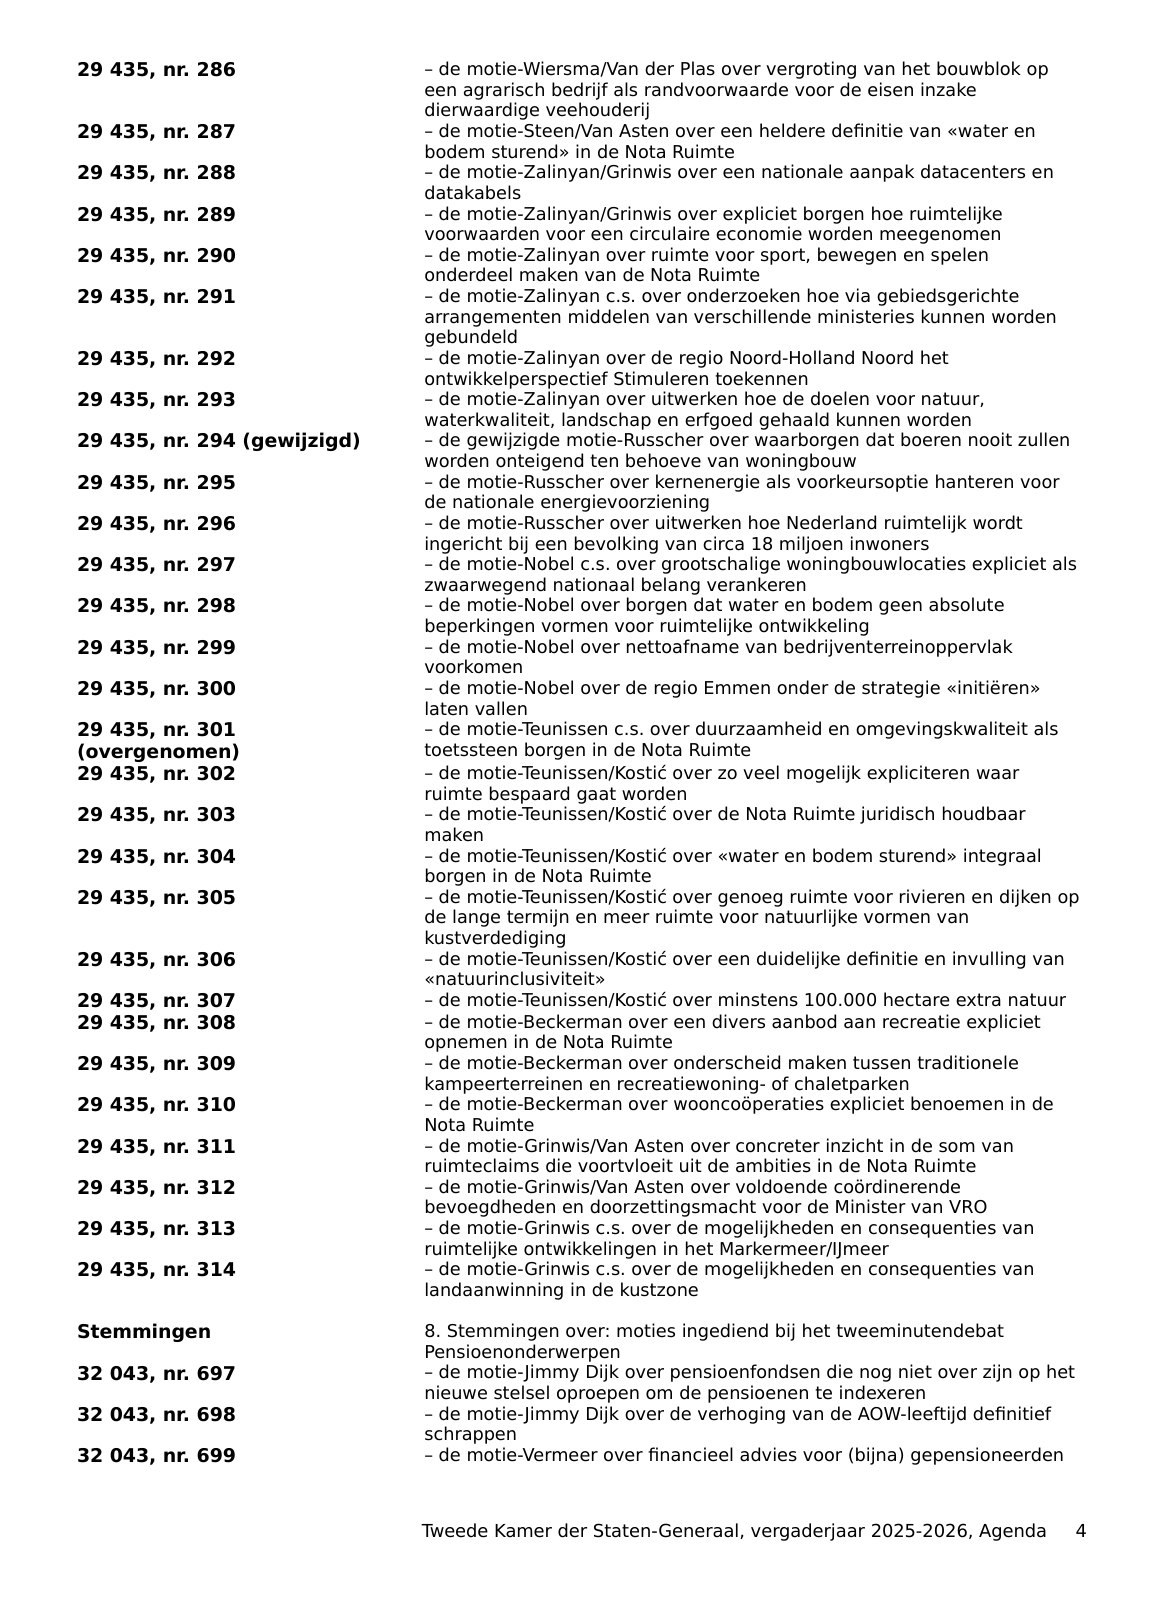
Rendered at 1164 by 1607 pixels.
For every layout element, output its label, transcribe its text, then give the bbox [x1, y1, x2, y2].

table_cell [401, 1094, 418, 1136]
table_cell [401, 472, 418, 513]
table_cell – de motie-Zalinyan over de regio Noord-Holland Noord het ontwikkelperspectief Stimuleren toekennen [418, 348, 1087, 389]
table_cell 29 435, nr. 295 [77, 472, 401, 513]
table_cell 29 435, nr. 311 [77, 1136, 401, 1177]
table_cell 29 435, nr. 287 [77, 121, 401, 162]
table_cell – de motie-Beckerman over een divers aanbod aan recreatie expliciet opnemen in de Nota Ruimte [418, 1012, 1087, 1053]
table_cell 29 435, nr. 307 [77, 990, 401, 1012]
table_cell [401, 1404, 418, 1445]
table_cell 29 435, nr. 286 [77, 59, 401, 121]
table_cell [401, 763, 418, 804]
table_cell – de motie-Jimmy Dijk over pensioenfondsen die nog niet over zijn op het nieuwe stelsel oproepen om de pensioenen te indexeren [418, 1363, 1087, 1404]
table_cell 29 435, nr. 289 [77, 204, 401, 245]
table_cell [401, 389, 418, 430]
table_cell – de motie-Nobel over de regio Emmen onder de strategie «initiëren» laten vallen [418, 678, 1087, 719]
table_cell – de gewijzigde motie-Russcher over waarborgen dat boeren nooit zullen worden onteigend ten behoeve van woningbouw [418, 430, 1087, 472]
table_cell – de motie-Zalinyan over uitwerken hoe de doelen voor natuur, waterkwaliteit, landschap en erfgoed gehaald kunnen worden [418, 389, 1087, 430]
table_cell – de motie-Nobel c.s. over grootschalige woningbouwlocaties expliciet als zwaarwegend nationaal belang verankeren [418, 554, 1087, 595]
table_cell – de motie-Wiersma/Van der Plas over vergroting van het bouwblok op een agrarisch bedrijf als randvoorwaarde voor de eisen inzake dierwaardige veehouderij [418, 59, 1087, 121]
table_cell 29 435, nr. 309 [77, 1053, 401, 1094]
table_cell [401, 846, 418, 887]
table_cell 29 435, nr. 288 [77, 162, 401, 203]
table_cell [401, 804, 418, 846]
table_cell [401, 554, 418, 595]
table_cell – de motie-Beckerman over wooncoöperaties expliciet benoemen in de Nota Ruimte [418, 1094, 1087, 1136]
table_cell – de motie-Steen/Van Asten over een heldere definitie van «water en bodem sturend» in de Nota Ruimte [418, 121, 1087, 162]
table_cell [401, 1363, 418, 1404]
table_cell 29 435, nr. 310 [77, 1094, 401, 1136]
table_cell [401, 595, 418, 637]
table_cell – de motie-Teunissen/Kostić over genoeg ruimte voor rivieren en dijken op de lange termijn en meer ruimte voor natuurlijke vormen van kustverdediging [418, 887, 1087, 949]
table_cell [401, 1053, 418, 1094]
table_cell [401, 121, 418, 162]
table_cell 29 435, nr. 302 [77, 763, 401, 804]
table_cell [401, 1321, 418, 1362]
table_cell 29 435, nr. 301 (overgenomen) [77, 719, 401, 763]
table_cell 29 435, nr. 294 (gewijzigd) [77, 430, 401, 472]
table_cell – de motie-Zalinyan over ruimte voor sport, bewegen en spelen onderdeel maken van de Nota Ruimte [418, 245, 1087, 286]
table_cell – de motie-Zalinyan/Grinwis over expliciet borgen hoe ruimtelijke voorwaarden voor een circulaire economie worden meegenomen [418, 204, 1087, 245]
table_cell – de motie-Nobel over nettoafname van bedrijventerreinoppervlak voorkomen [418, 637, 1087, 678]
table_cell 29 435, nr. 290 [77, 245, 401, 286]
table_cell 29 435, nr. 296 [77, 513, 401, 554]
table_cell [401, 1136, 418, 1177]
table_cell – de motie-Grinwis c.s. over de mogelijkheden en consequenties van ruimtelijke ontwikkelingen in het Markermeer/IJmeer [418, 1218, 1087, 1259]
table_cell [401, 1218, 418, 1259]
table_cell 29 435, nr. 297 [77, 554, 401, 595]
table_cell [401, 990, 418, 1012]
table_cell [401, 1445, 418, 1467]
table_cell 29 435, nr. 291 [77, 286, 401, 348]
table_cell [401, 245, 418, 286]
table_cell Stemmingen [77, 1321, 401, 1362]
table_cell [401, 949, 418, 990]
table_cell – de motie-Grinwis/Van Asten over concreter inzicht in de som van ruimteclaims die voortvloeit uit de ambities in de Nota Ruimte [418, 1136, 1087, 1177]
table_cell – de motie-Zalinyan/Grinwis over een nationale aanpak datacenters en datakabels [418, 162, 1087, 203]
table_cell 29 435, nr. 313 [77, 1218, 401, 1259]
table_cell [401, 637, 418, 678]
table_cell [401, 286, 418, 348]
table_cell 29 435, nr. 298 [77, 595, 401, 637]
table_cell – de motie-Teunissen c.s. over duurzaamheid en omgevingskwaliteit als toetssteen borgen in de Nota Ruimte [418, 719, 1087, 763]
table_cell 29 435, nr. 292 [77, 348, 401, 389]
table_cell – de motie-Nobel over borgen dat water en bodem geen absolute beperkingen vormen voor ruimtelijke ontwikkeling [418, 595, 1087, 637]
table_cell 32 043, nr. 698 [77, 1404, 401, 1445]
table_cell [401, 1301, 418, 1321]
table_cell 29 435, nr. 304 [77, 846, 401, 887]
table_cell – de motie-Jimmy Dijk over de verhoging van de AOW-leeftijd definitief schrappen [418, 1404, 1087, 1445]
table_cell [401, 887, 418, 949]
table_cell 29 435, nr. 314 [77, 1259, 401, 1301]
table_cell – de motie-Russcher over uitwerken hoe Nederland ruimtelijk wordt ingericht bij een bevolking van circa 18 miljoen inwoners [418, 513, 1087, 554]
table_cell – de motie-Grinwis c.s. over de mogelijkheden en consequenties van landaanwinning in de kustzone [418, 1259, 1087, 1301]
table_cell [401, 1012, 418, 1053]
table_cell 29 435, nr. 305 [77, 887, 401, 949]
table_cell [401, 348, 418, 389]
table_cell 29 435, nr. 312 [77, 1177, 401, 1218]
table_cell 32 043, nr. 697 [77, 1363, 401, 1404]
table_cell – de motie-Vermeer over financieel advies voor (bijna) gepensioneerden [418, 1445, 1087, 1467]
table_cell 32 043, nr. 699 [77, 1445, 401, 1467]
table_cell [401, 59, 418, 121]
table_cell [418, 1301, 1087, 1321]
table_cell [401, 719, 418, 763]
table_cell [401, 1177, 418, 1218]
table_cell – de motie-Teunissen/Kostić over «water en bodem sturend» integraal borgen in de Nota Ruimte [418, 846, 1087, 887]
table_cell [77, 1301, 401, 1321]
table_cell – de motie-Grinwis/Van Asten over voldoende coördinerende bevoegdheden en doorzettingsmacht voor de Minister van VRO [418, 1177, 1087, 1218]
table_cell [401, 204, 418, 245]
table_cell 29 435, nr. 300 [77, 678, 401, 719]
table_cell 29 435, nr. 303 [77, 804, 401, 846]
table_cell [401, 678, 418, 719]
table_cell 8. Stemmingen over: moties ingediend bij het tweeminutendebat Pensioenonderwerpen [418, 1321, 1087, 1362]
table_cell – de motie-Teunissen/Kostić over zo veel mogelijk expliciteren waar ruimte bespaard gaat worden [418, 763, 1087, 804]
table_cell [401, 1259, 418, 1301]
table_cell [401, 162, 418, 203]
table_cell – de motie-Beckerman over onderscheid maken tussen traditionele kampeerterreinen en recreatiewoning- of chaletparken [418, 1053, 1087, 1094]
table_cell – de motie-Teunissen/Kostić over een duidelijke definitie en invulling van «natuurinclusiviteit» [418, 949, 1087, 990]
table_cell 29 435, nr. 306 [77, 949, 401, 990]
table_cell [401, 430, 418, 472]
table_cell – de motie-Russcher over kernenergie als voorkeursoptie hanteren voor de nationale energievoorziening [418, 472, 1087, 513]
table_cell – de motie-Teunissen/Kostić over de Nota Ruimte juridisch houdbaar maken [418, 804, 1087, 846]
table_cell – de motie-Zalinyan c.s. over onderzoeken hoe via gebiedsgerichte arrangementen middelen van verschillende ministeries kunnen worden gebundeld [418, 286, 1087, 348]
table_cell 29 435, nr. 299 [77, 637, 401, 678]
table_cell 29 435, nr. 293 [77, 389, 401, 430]
table_cell 29 435, nr. 308 [77, 1012, 401, 1053]
table_cell – de motie-Teunissen/Kostić over minstens 100.000 hectare extra natuur [418, 990, 1087, 1012]
table_cell [401, 513, 418, 554]
